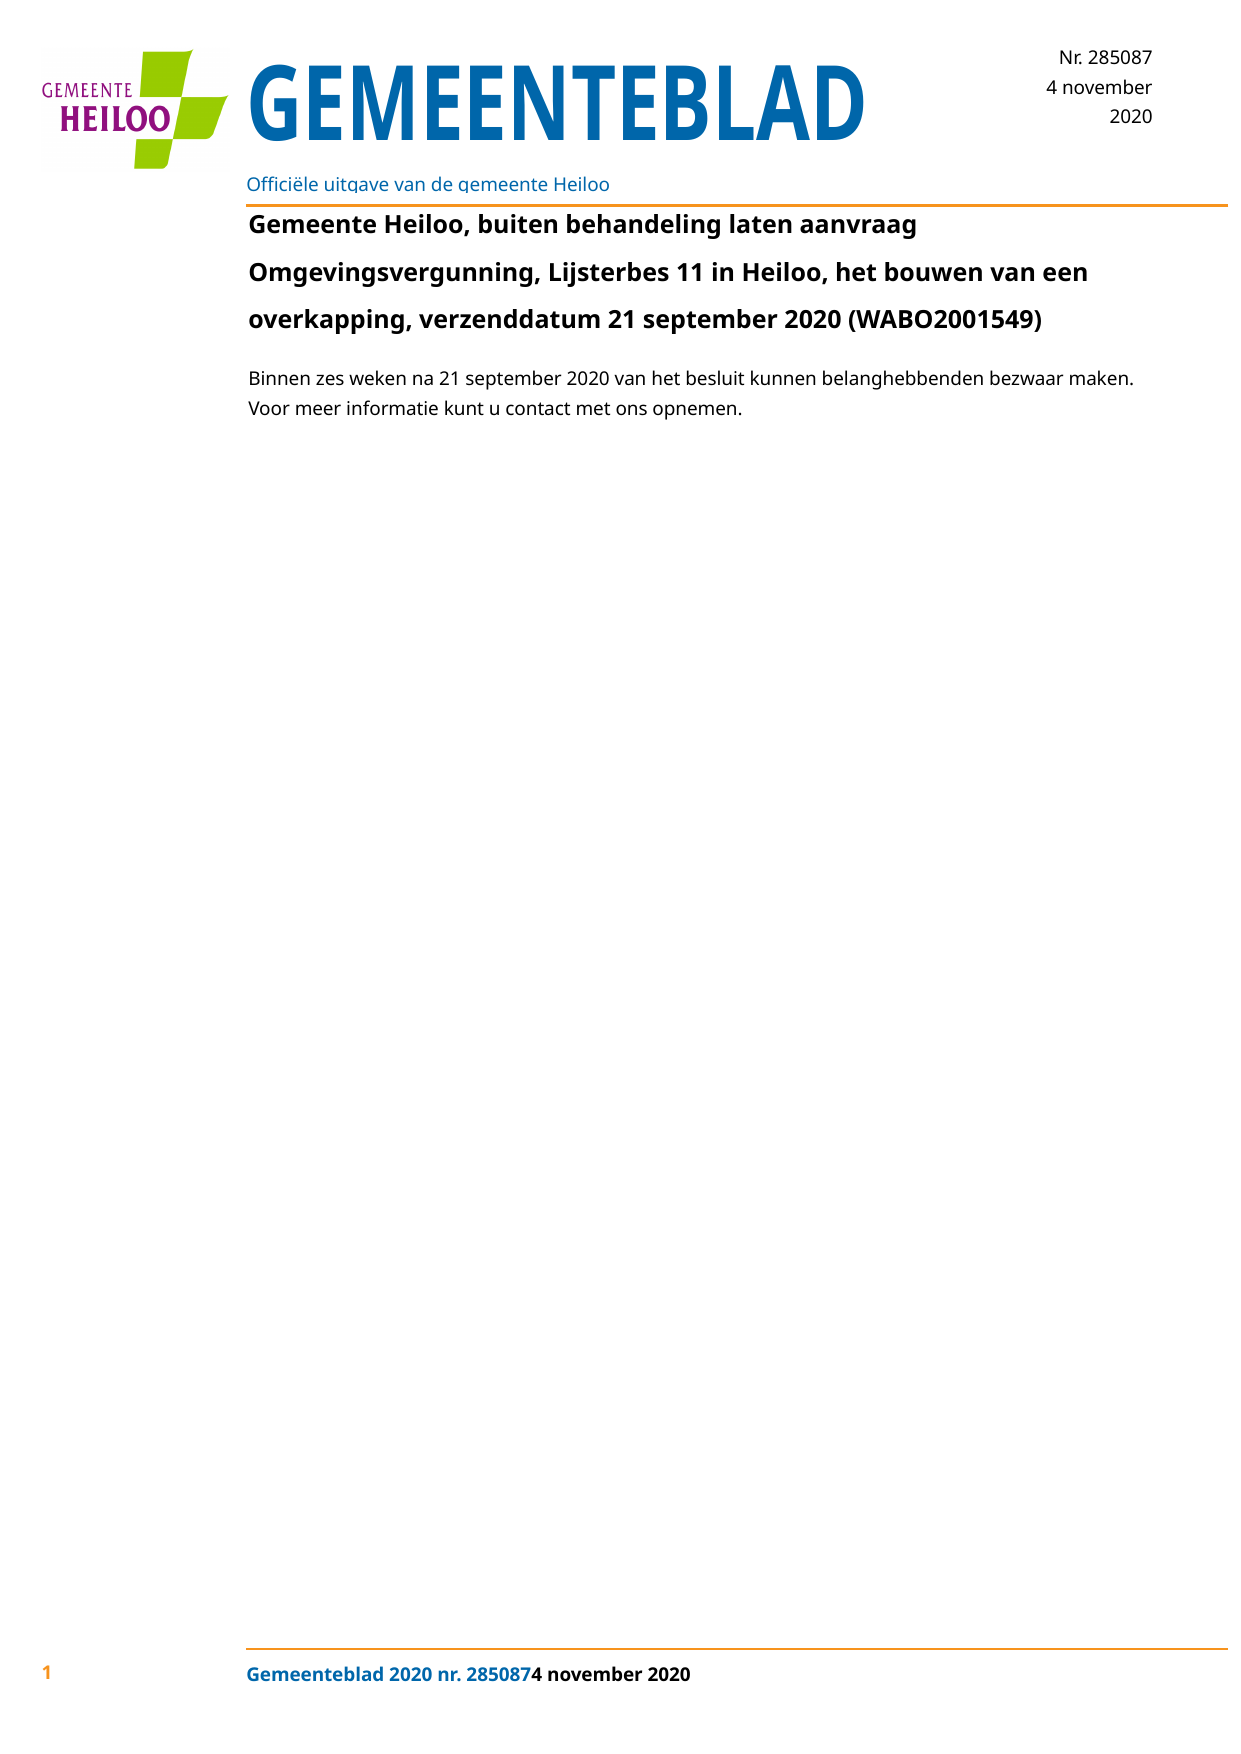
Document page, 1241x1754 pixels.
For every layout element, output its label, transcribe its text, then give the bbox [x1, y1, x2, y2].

text Binnen zes weken na 21 september 2020 van het besluit kunnen belanghebbenden bezwaar maken. Voor meer informatie kunt u contact met ons opnemen. [248, 366, 1152, 421]
text Gemeente Heiloo, buiten behandeling laten aanvraag Omgevingsvergunning, Lijsterbes 11 in Heiloo, het bouwen van een overkapping, verzenddatum 21 september 2020 (WABO2001549) [248, 207, 1152, 336]
picture [41, 47, 231, 172]
